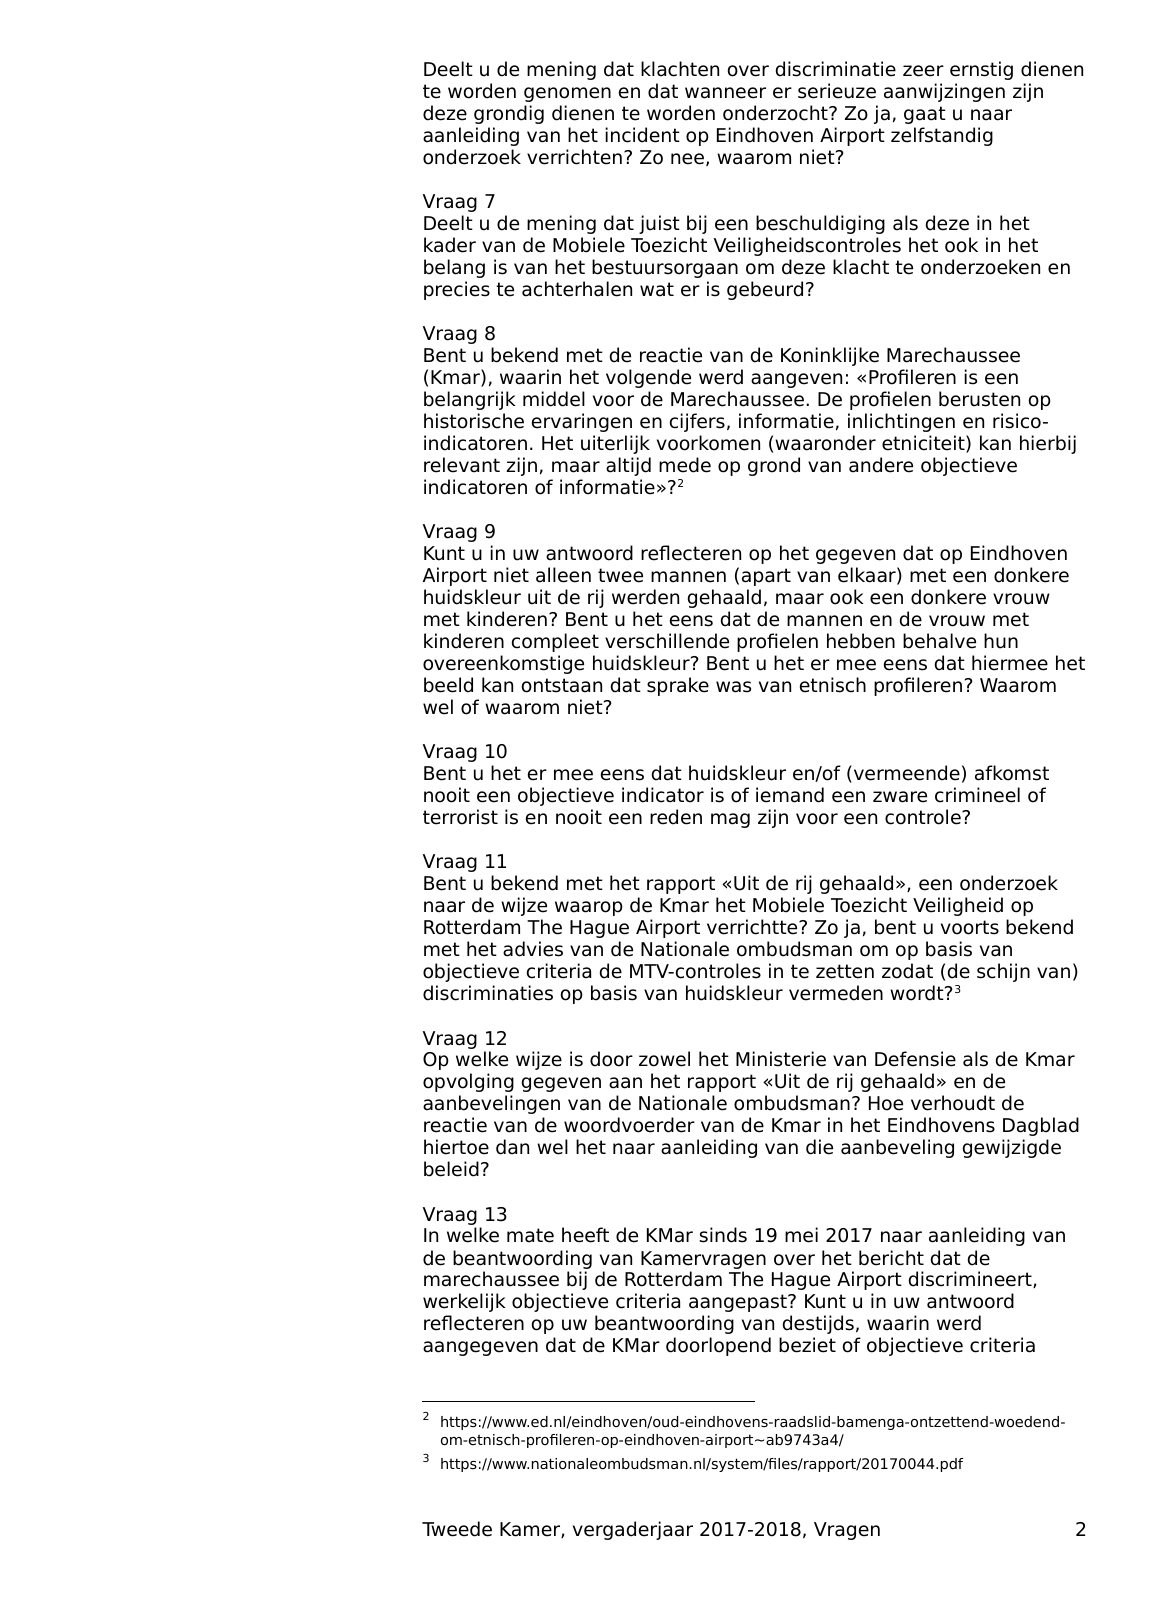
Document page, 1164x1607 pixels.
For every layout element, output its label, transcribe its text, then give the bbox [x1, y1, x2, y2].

text Vraag 8 [422, 323, 1087, 345]
text Kunt u in uw antwoord reflecteren op het gegeven dat op Eindhoven Airport niet alleen twee mannen (apart van elkaar) met een donkere huidskleur uit de rij werden gehaald, maar ook een donkere vrouw met kinderen? Bent u het eens dat de mannen en de vrouw met kinderen compleet verschillende profielen hebben behalve hun overeenkomstige huidskleur? Bent u het er mee eens dat hiermee het beeld kan ontstaan dat sprake was van etnisch profileren? Waarom wel of waarom niet? [422, 543, 1087, 719]
text Vraag 7 [422, 191, 1087, 213]
text Op welke wijze is door zowel het Ministerie van Defensie als de Kmar opvolging gegeven aan het rapport «Uit de rij gehaald» en de aanbevelingen van de Nationale ombudsman? Hoe verhoudt de reactie van de woordvoerder van de Kmar in het Eindhovens Dagblad hiertoe dan wel het naar aanleiding van die aanbeveling gewijzigde beleid? [422, 1049, 1087, 1181]
text https://www.nationaleombudsman.nl/system/files/rapport/20170044.pdf [422, 1452, 1087, 1474]
text Bent u bekend met de reactie van de Koninklijke Marechaussee (Kmar), waarin het volgende werd aangeven: «Profileren is een belangrijk middel voor de Marechaussee. De profielen berusten op historische ervaringen en cijfers, informatie, inlichtingen en risico-indicatoren. Het uiterlijk voorkomen (waaronder etniciteit) kan hierbij relevant zijn, maar altijd mede op grond van andere objectieve indicatoren of informatie»? [422, 345, 1087, 499]
text Vraag 9 [422, 521, 1087, 543]
text Deelt u de mening dat klachten over discriminatie zeer ernstig dienen te worden genomen en dat wanneer er serieuze aanwijzingen zijn deze grondig dienen te worden onderzocht? Zo ja, gaat u naar aanleiding van het incident op Eindhoven Airport zelfstandig onderzoek verrichten? Zo nee, waarom niet? [422, 59, 1087, 169]
text In welke mate heeft de KMar sinds 19 mei 2017 naar aanleiding van de beantwoording van Kamervragen over het bericht dat de marechaussee bij de Rotterdam The Hague Airport discrimineert, werkelijk objectieve criteria aangepast? Kunt u in uw antwoord reflecteren op uw beantwoording van destijds, waarin werd aangegeven dat de KMar doorlopend beziet of objectieve criteria [422, 1225, 1087, 1357]
text Deelt u de mening dat juist bij een beschuldiging als deze in het kader van de Mobiele Toezicht Veiligheidscontroles het ook in het belang is van het bestuursorgaan om deze klacht te onderzoeken en precies te achterhalen wat er is gebeurd? [422, 213, 1087, 301]
text https://www.ed.nl/eindhoven/oud-eindhovens-raadslid-bamenga-ontzettend-woedend-om-etnisch-profileren-op-eindhoven-airport~ab9743a4/ [422, 1410, 1087, 1449]
text Vraag 11 [422, 851, 1087, 873]
text Vraag 10 [422, 741, 1087, 763]
text Bent u bekend met het rapport «Uit de rij gehaald», een onderzoek naar de wijze waarop de Kmar het Mobiele Toezicht Veiligheid op Rotterdam The Hague Airport verrichtte? Zo ja, bent u voorts bekend met het advies van de Nationale ombudsman om op basis van objectieve criteria de MTV-controles in te zetten zodat (de schijn van) discriminaties op basis van huidskleur vermeden wordt? [422, 873, 1087, 1005]
text Vraag 13 [422, 1203, 1087, 1225]
text Bent u het er mee eens dat huidskleur en/of (vermeende) afkomst nooit een objectieve indicator is of iemand een zware crimineel of terrorist is en nooit een reden mag zijn voor een controle? [422, 763, 1087, 829]
text Vraag 12 [422, 1027, 1087, 1049]
